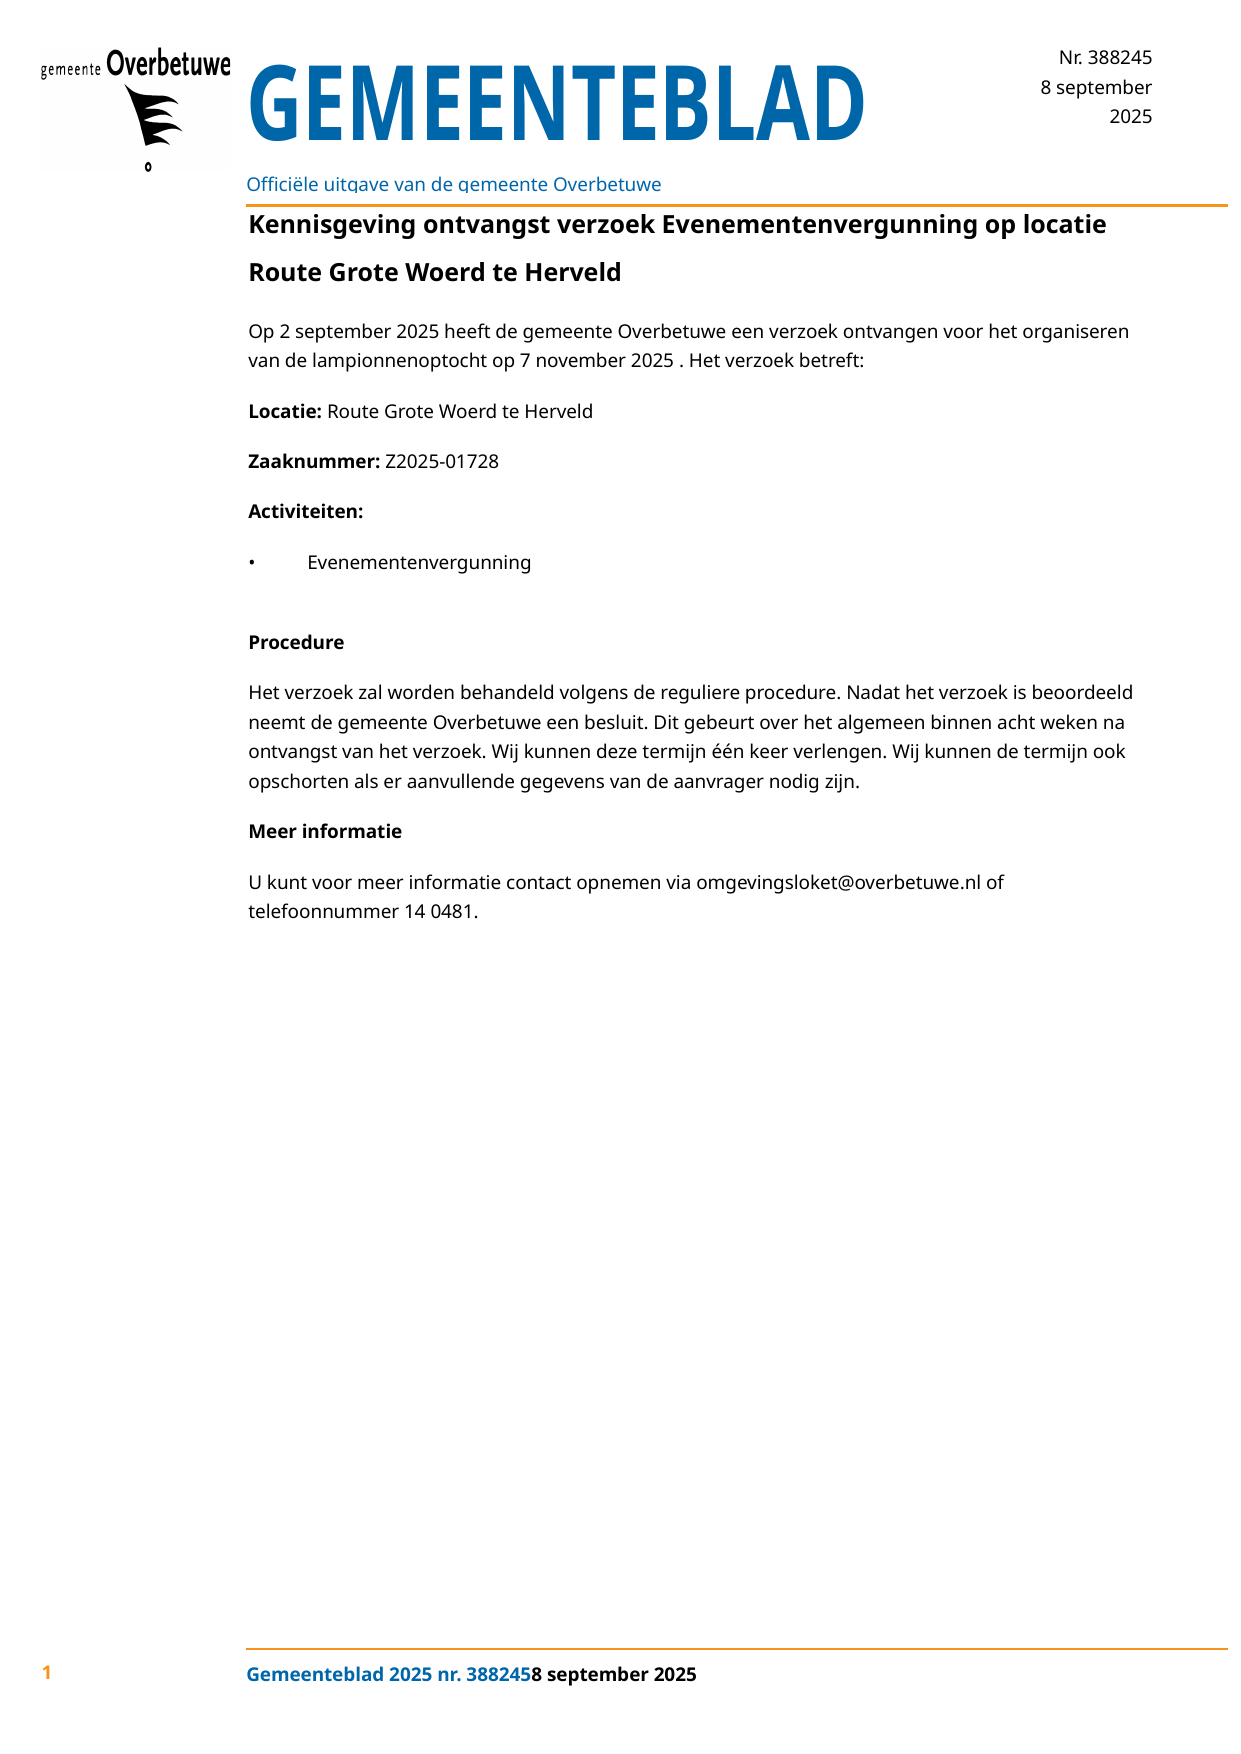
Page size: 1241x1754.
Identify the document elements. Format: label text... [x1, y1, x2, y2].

text Op 2 september 2025 heeft de gemeente Overbetuwe een verzoek ontvangen voor het organiseren van de lampionnenoptocht op 7 november 2025 . Het verzoek betreft: [248, 318, 1152, 373]
list Evenementenvergunning [248, 549, 1152, 575]
picture [41, 47, 231, 172]
text Zaaknummer: Z2025-01728 [248, 448, 1152, 474]
text U kunt voor meer informatie contact opnemen via omgevingsloket@overbetuwe.nl of telefoonnummer 14 0481. [248, 869, 1152, 924]
text Kennisgeving ontvangst verzoek Evenementenvergunning op locatie Route Grote Woerd te Herveld [248, 207, 1152, 288]
text Locatie: Route Grote Woerd te Herveld [248, 398, 1152, 424]
text Het verzoek zal worden behandeld volgens de reguliere procedure. Nadat het verzoek is beoordeeld neemt de gemeente Overbetuwe een besluit. Dit gebeurt over het algemeen binnen acht weken na ontvangst van het verzoek. Wij kunnen deze termijn één keer verlengen. Wij kunnen de termijn ook opschorten als er aanvullende gegevens van de aanvrager nodig zijn. [248, 679, 1152, 794]
text Procedure [248, 629, 1152, 655]
text Meer informatie [248, 819, 1152, 844]
text Activiteiten: [248, 499, 1152, 524]
